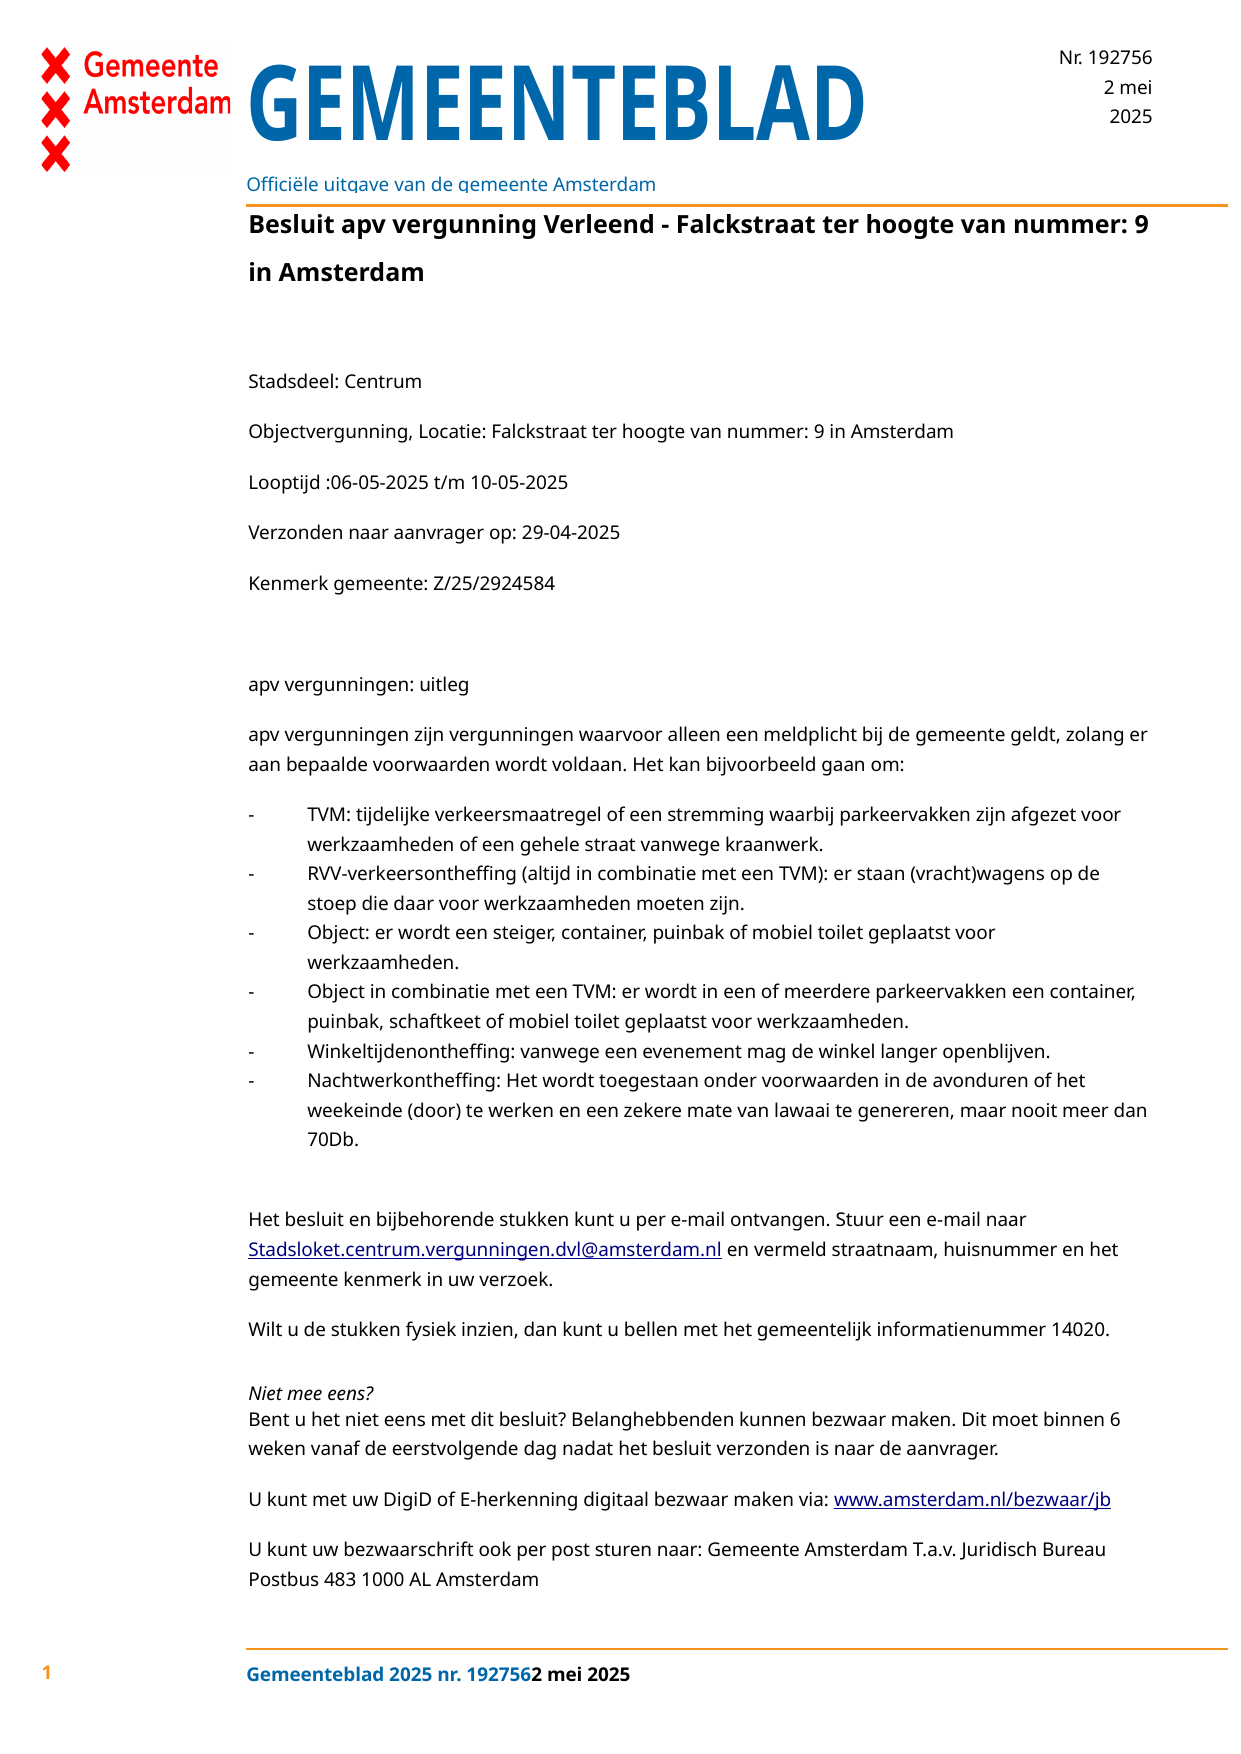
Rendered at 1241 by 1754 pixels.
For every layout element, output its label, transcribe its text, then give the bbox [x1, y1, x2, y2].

text U kunt uw bezwaarschrift ook per post sturen naar: Gemeente Amsterdam T.a.v. Juridisch Bureau Postbus 483 1000 AL Amsterdam [248, 1536, 1152, 1592]
text Verzonden naar aanvrager op: 29-04-2025 [248, 519, 1152, 545]
text Bent u het niet eens met dit besluit? Belanghebbenden kunnen bezwaar maken. Dit moet binnen 6 weken vanaf de eerstvolgende dag nadat het besluit verzonden is naar de aanvrager. [248, 1406, 1152, 1461]
text apv vergunningen zijn vergunningen waarvoor alleen een meldplicht bij de gemeente geldt, zolang er aan bepaalde voorwaarden wordt voldaan. Het kan bijvoorbeeld gaan om: [248, 721, 1152, 777]
text apv vergunningen: uitleg [248, 671, 1152, 697]
list Nachtwerkontheffing: Het wordt toegestaan onder voorwaarden in de avonduren of het weekeinde (door) te werken en een zekere mate van lawaai te genereren, maar nooit meer dan 70Db. [248, 1067, 1152, 1152]
list TVM: tijdelijke verkeersmaatregel of een stremming waarbij parkeervakken zijn afgezet voor werkzaamheden of een gehele straat vanwege kraanwerk. [248, 801, 1152, 857]
picture [41, 47, 231, 172]
text Het besluit en bijbehorende stukken kunt u per e-mail ontvangen. Stuur een e-mail naar Stadsloket.centrum.vergunningen.dvl@amsterdam.nl en vermeld straatnaam, huisnummer en het gemeente kenmerk in uw verzoek. [248, 1207, 1152, 1292]
text Kenmerk gemeente: Z/25/2924584 [248, 570, 1152, 596]
list Winkeltijdenontheffing: vanwege een evenement mag de winkel langer openblijven. [248, 1038, 1152, 1064]
list Object: er wordt een steiger, container, puinbak of mobiel toilet geplaatst voor werkzaamheden. [248, 919, 1152, 975]
text Stadsdeel: Centrum [248, 368, 1152, 394]
text U kunt met uw DigiD of E-herkenning digitaal bezwaar maken via: www.amsterdam.nl/bezwaar/jb [248, 1486, 1152, 1512]
text Wilt u de stukken fysiek inzien, dan kunt u bellen met het gemeentelijk informatienummer 14020. [248, 1316, 1152, 1342]
text Looptijd :06-05-2025 t/m 10-05-2025 [248, 469, 1152, 495]
text Besluit apv vergunning Verleend - Falckstraat ter hoogte van nummer: 9 in Amsterdam [248, 207, 1152, 288]
list RVV-verkeersontheffing (altijd in combinatie met een TVM): er staan (vracht)wagens op de stoep die daar voor werkzaamheden moeten zijn. [248, 860, 1152, 916]
text Niet mee eens? [248, 1380, 1152, 1406]
list Object in combinatie met een TVM: er wordt in een of meerdere parkeervakken een container, puinbak, schaftkeet of mobiel toilet geplaatst voor werkzaamheden. [248, 979, 1152, 1034]
text Objectvergunning, Locatie: Falckstraat ter hoogte van nummer: 9 in Amsterdam [248, 419, 1152, 444]
